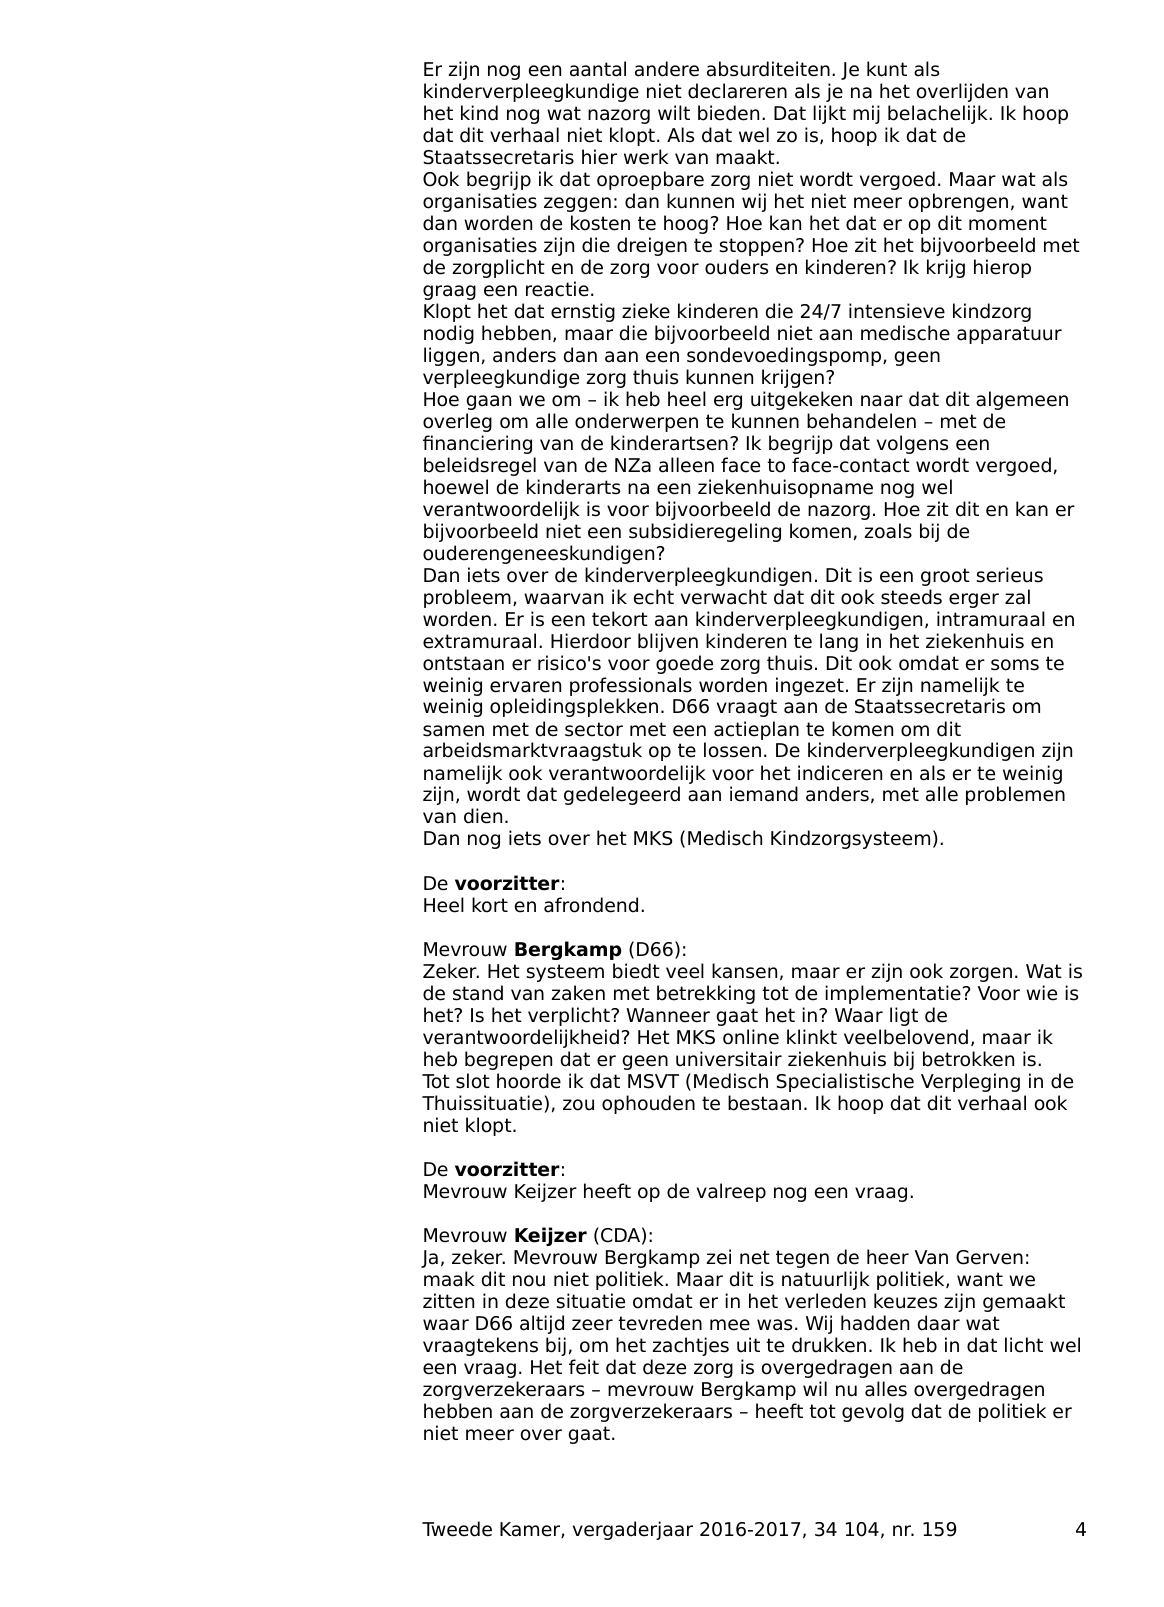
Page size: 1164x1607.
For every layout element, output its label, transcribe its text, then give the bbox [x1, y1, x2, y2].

text Er zijn nog een aantal andere absurditeiten. Je kunt als kinderverpleegkundige niet declareren als je na het overlijden van het kind nog wat nazorg wilt bieden. Dat lijkt mij belachelijk. Ik hoop dat dit verhaal niet klopt. Als dat wel zo is, hoop ik dat de Staatssecretaris hier werk van maakt. [422, 59, 1087, 169]
text Ook begrijp ik dat oproepbare zorg niet wordt vergoed. Maar wat als organisaties zeggen: dan kunnen wij het niet meer opbrengen, want dan worden de kosten te hoog? Hoe kan het dat er op dit moment organisaties zijn die dreigen te stoppen? Hoe zit het bijvoorbeeld met de zorgplicht en de zorg voor ouders en kinderen? Ik krijg hierop graag een reactie. [422, 169, 1087, 301]
text Mevrouw Keijzer heeft op de valreep nog een vraag. [422, 1181, 1087, 1203]
text De voorzitter: [422, 872, 1087, 894]
text Tot slot hoorde ik dat MSVT (Medisch Specialistische Verpleging in de Thuissituatie), zou ophouden te bestaan. Ik hoop dat dit verhaal ook niet klopt. [422, 1071, 1087, 1136]
text De voorzitter: [422, 1159, 1087, 1181]
text Heel kort en afrondend. [422, 894, 1087, 916]
text Ja, zeker. Mevrouw Bergkamp zei net tegen de heer Van Gerven: maak dit nou niet politiek. Maar dit is natuurlijk politiek, want we zitten in deze situatie omdat er in het verleden keuzes zijn gemaakt waar D66 altijd zeer tevreden mee was. Wij hadden daar wat vraagtekens bij, om het zachtjes uit te drukken. Ik heb in dat licht wel een vraag. Het feit dat deze zorg is overgedragen aan de zorgverzekeraars – mevrouw Bergkamp wil nu alles overgedragen hebben aan de zorgverzekeraars – heeft tot gevolg dat de politiek er niet meer over gaat. [422, 1247, 1087, 1444]
text Mevrouw Keijzer (CDA): [422, 1225, 1087, 1247]
text Dan iets over de kinderverpleegkundigen. Dit is een groot serieus probleem, waarvan ik echt verwacht dat dit ook steeds erger zal worden. Er is een tekort aan kinderverpleegkundigen, intramuraal en extramuraal. Hierdoor blijven kinderen te lang in het ziekenhuis en ontstaan er risico's voor goede zorg thuis. Dit ook omdat er soms te weinig ervaren professionals worden ingezet. Er zijn namelijk te weinig opleidingsplekken. D66 vraagt aan de Staatssecretaris om samen met de sector met een actieplan te komen om dit arbeidsmarktvraagstuk op te lossen. De kinderverpleegkundigen zijn namelijk ook verantwoordelijk voor het indiceren en als er te weinig zijn, wordt dat gedelegeerd aan iemand anders, met alle problemen van dien. [422, 564, 1087, 828]
text Hoe gaan we om – ik heb heel erg uitgekeken naar dat dit algemeen overleg om alle onderwerpen te kunnen behandelen – met de financiering van de kinderartsen? Ik begrijp dat volgens een beleidsregel van de NZa alleen face to face-contact wordt vergoed, hoewel de kinderarts na een ziekenhuisopname nog wel verantwoordelijk is voor bijvoorbeeld de nazorg. Hoe zit dit en kan er bijvoorbeeld niet een subsidieregeling komen, zoals bij de ouderengeneeskundigen? [422, 389, 1087, 564]
text Zeker. Het systeem biedt veel kansen, maar er zijn ook zorgen. Wat is de stand van zaken met betrekking tot de implementatie? Voor wie is het? Is het verplicht? Wanneer gaat het in? Waar ligt de verantwoordelijkheid? Het MKS online klinkt veelbelovend, maar ik heb begrepen dat er geen universitair ziekenhuis bij betrokken is. [422, 961, 1087, 1071]
text Klopt het dat ernstig zieke kinderen die 24/7 intensieve kindzorg nodig hebben, maar die bijvoorbeeld niet aan medische apparatuur liggen, anders dan aan een sondevoedingspomp, geen verpleegkundige zorg thuis kunnen krijgen? [422, 301, 1087, 389]
text Dan nog iets over het MKS (Medisch Kindzorgsysteem). [422, 828, 1087, 850]
text Mevrouw Bergkamp (D66): [422, 939, 1087, 961]
